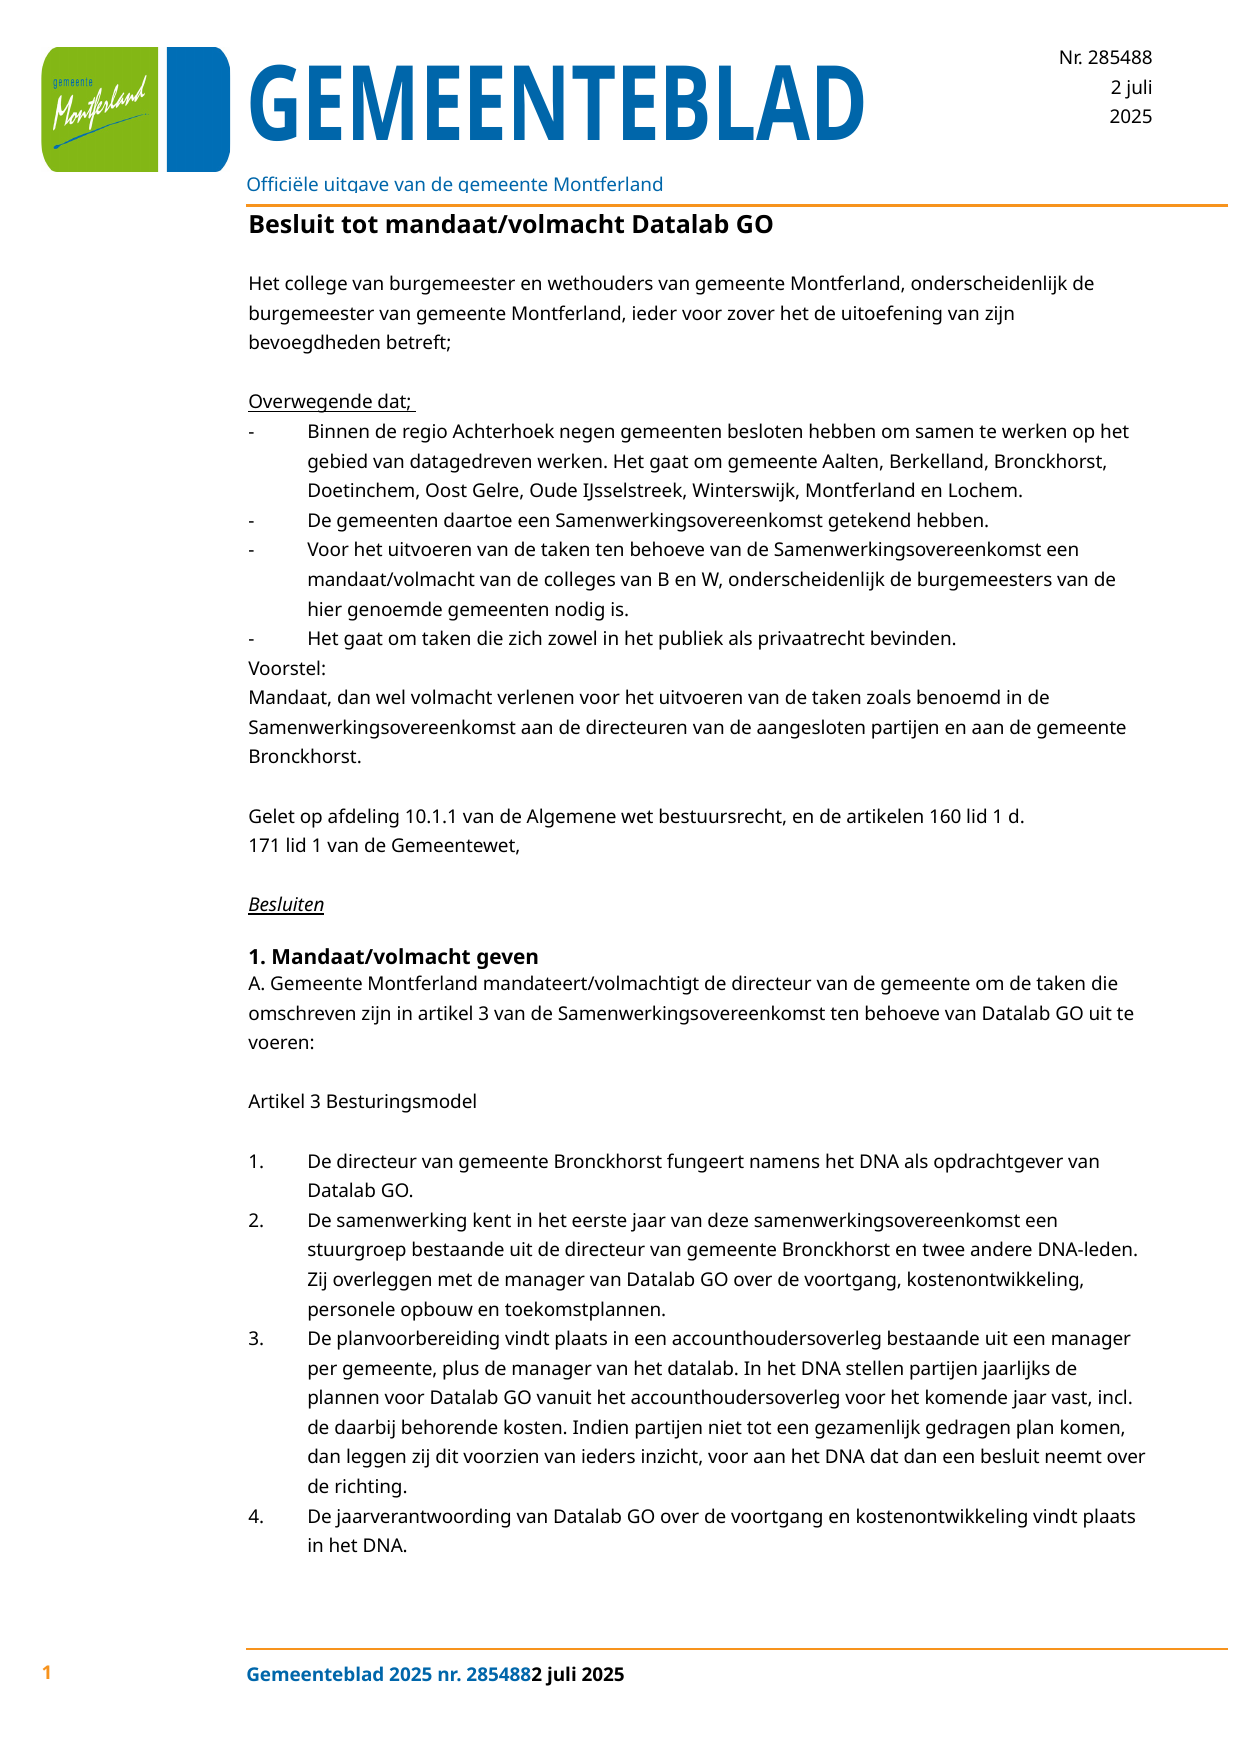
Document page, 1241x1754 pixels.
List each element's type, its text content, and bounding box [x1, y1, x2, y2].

list Voor het uitvoeren van de taken ten behoeve van de Samenwerkingsovereenkomst een mandaat/volmacht van de colleges van B en W, onderscheidenlijk de burgemeesters van de hier genoemde gemeenten nodig is. [248, 537, 1152, 621]
text Voorstel: [248, 655, 1152, 681]
text A. Gemeente Montferland mandateert/volmachtigt de directeur van de gemeente om de taken die omschreven zijn in artikel 3 van de Samenwerkingsovereenkomst ten behoeve van Datalab GO uit te voeren: [248, 970, 1152, 1055]
text Artikel 3 Besturingsmodel [248, 1089, 1152, 1114]
text Gelet op afdeling 10.1.1 van de Algemene wet bestuursrecht, en de artikelen 160 lid 1 d. [248, 803, 1152, 828]
text 171 lid 1 van de Gemeentewet, [248, 832, 1152, 858]
text Het college van burgemeester en wethouders van gemeente Montferland, onderscheidenlijk de burgemeester van gemeente Montferland, ieder voor zover het de uitoefening van zijn bevoegdheden betreft; [248, 270, 1152, 355]
text Mandaat, dan wel volmacht verlenen voor het uitvoeren van de taken zoals benoemd in de Samenwerkingsovereenkomst aan de directeuren van de aangesloten partijen en aan de gemeente Bronckhorst. [248, 684, 1152, 769]
list De gemeenten daartoe een Samenwerkingsovereenkomst getekend hebben. [248, 507, 1152, 533]
list De directeur van gemeente Bronckhorst fungeert namens het DNA als opdrachtgever van Datalab GO. [248, 1148, 1152, 1203]
text Overwegende dat; [248, 389, 1152, 414]
text Besluit tot mandaat/volmacht Datalab GO [248, 207, 1152, 241]
text Besluiten [248, 892, 1152, 917]
list Het gaat om taken die zich zowel in het publiek als privaatrecht bevinden. [248, 625, 1152, 651]
list Binnen de regio Achterhoek negen gemeenten besloten hebben om samen te werken op het gebied van datagedreven werken. Het gaat om gemeente Aalten, Berkelland, Bronckhorst, Doetinchem, Oost Gelre, Oude IJsselstreek, Winterswijk, Montferland en Lochem. [248, 418, 1152, 503]
list De jaarverantwoording van Datalab GO over de voortgang en kostenontwikkeling vindt plaats in het DNA. [248, 1503, 1152, 1558]
list De samenwerking kent in het eerste jaar van deze samenwerkingsovereenkomst een stuurgroep bestaande uit de directeur van gemeente Bronckhorst en twee andere DNA-leden. Zij overleggen met de manager van Datalab GO over de voortgang, kostenontwikkeling, personele opbouw en toekomstplannen. [248, 1207, 1152, 1322]
text 1. Mandaat/volmacht geven [248, 942, 1152, 970]
list De planvoorbereiding vindt plaats in een accounthoudersoverleg bestaande uit een manager per gemeente, plus de manager van het datalab. In het DNA stellen partijen jaarlijks de plannen voor Datalab GO vanuit het accounthoudersoverleg voor het komende jaar vast, incl. de daarbij behorende kosten. Indien partijen niet tot een gezamenlijk gedragen plan komen, dan leggen zij dit voorzien van ieders inzicht, voor aan het DNA dat dan een besluit neemt over de richting. [248, 1325, 1152, 1499]
picture [41, 47, 231, 172]
